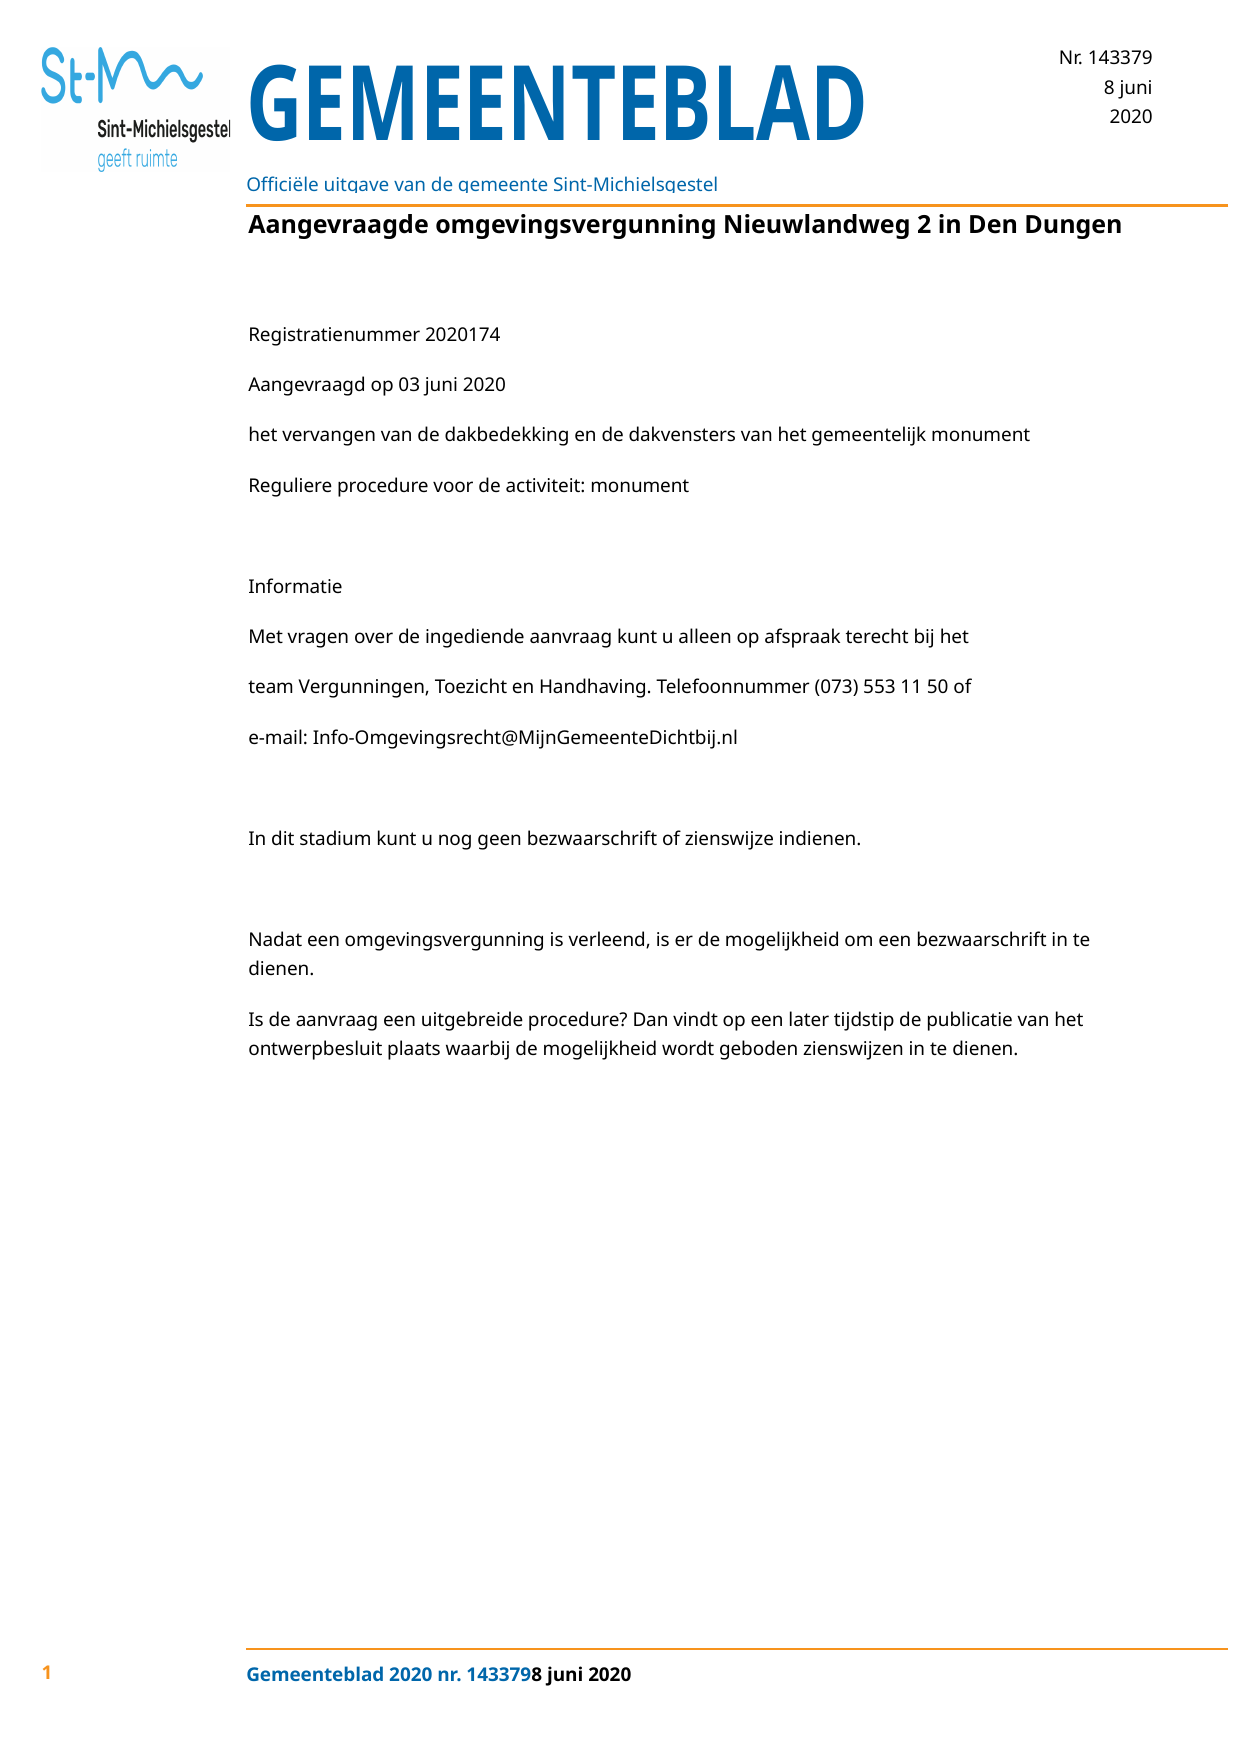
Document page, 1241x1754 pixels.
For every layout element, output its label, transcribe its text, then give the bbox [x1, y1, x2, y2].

text Registratienummer 2020174 [248, 321, 1152, 346]
text In dit stadium kunt u nog geen bezwaarschrift of zienswijze indienen. [248, 825, 1152, 851]
text Aangevraagde omgevingsvergunning Nieuwlandweg 2 in Den Dungen [248, 207, 1152, 241]
text Met vragen over de ingediende aanvraag kunt u alleen op afspraak terecht bij het [248, 623, 1152, 649]
text Is de aanvraag een uitgebreide procedure? Dan vindt op een later tijdstip de publicatie van het ontwerpbesluit plaats waarbij de mogelijkheid wordt geboden zienswijzen in te dienen. [248, 1006, 1152, 1061]
text Reguliere procedure voor de activiteit: monument [248, 472, 1152, 498]
picture [41, 47, 231, 172]
text het vervangen van de dakbedekking en de dakvensters van het gemeentelijk monument [248, 422, 1152, 447]
text Aangevraagd op 03 juni 2020 [248, 371, 1152, 397]
text Nadat een omgevingsvergunning is verleend, is er de mogelijkheid om een bezwaarschrift in te dienen. [248, 926, 1152, 981]
text team Vergunningen, Toezicht en Handhaving. Telefoonnummer (073) 553 11 50 of [248, 674, 1152, 699]
text Informatie [248, 573, 1152, 598]
text e-mail: Info-Omgevingsrecht@MijnGemeenteDichtbij.nl [248, 724, 1152, 750]
